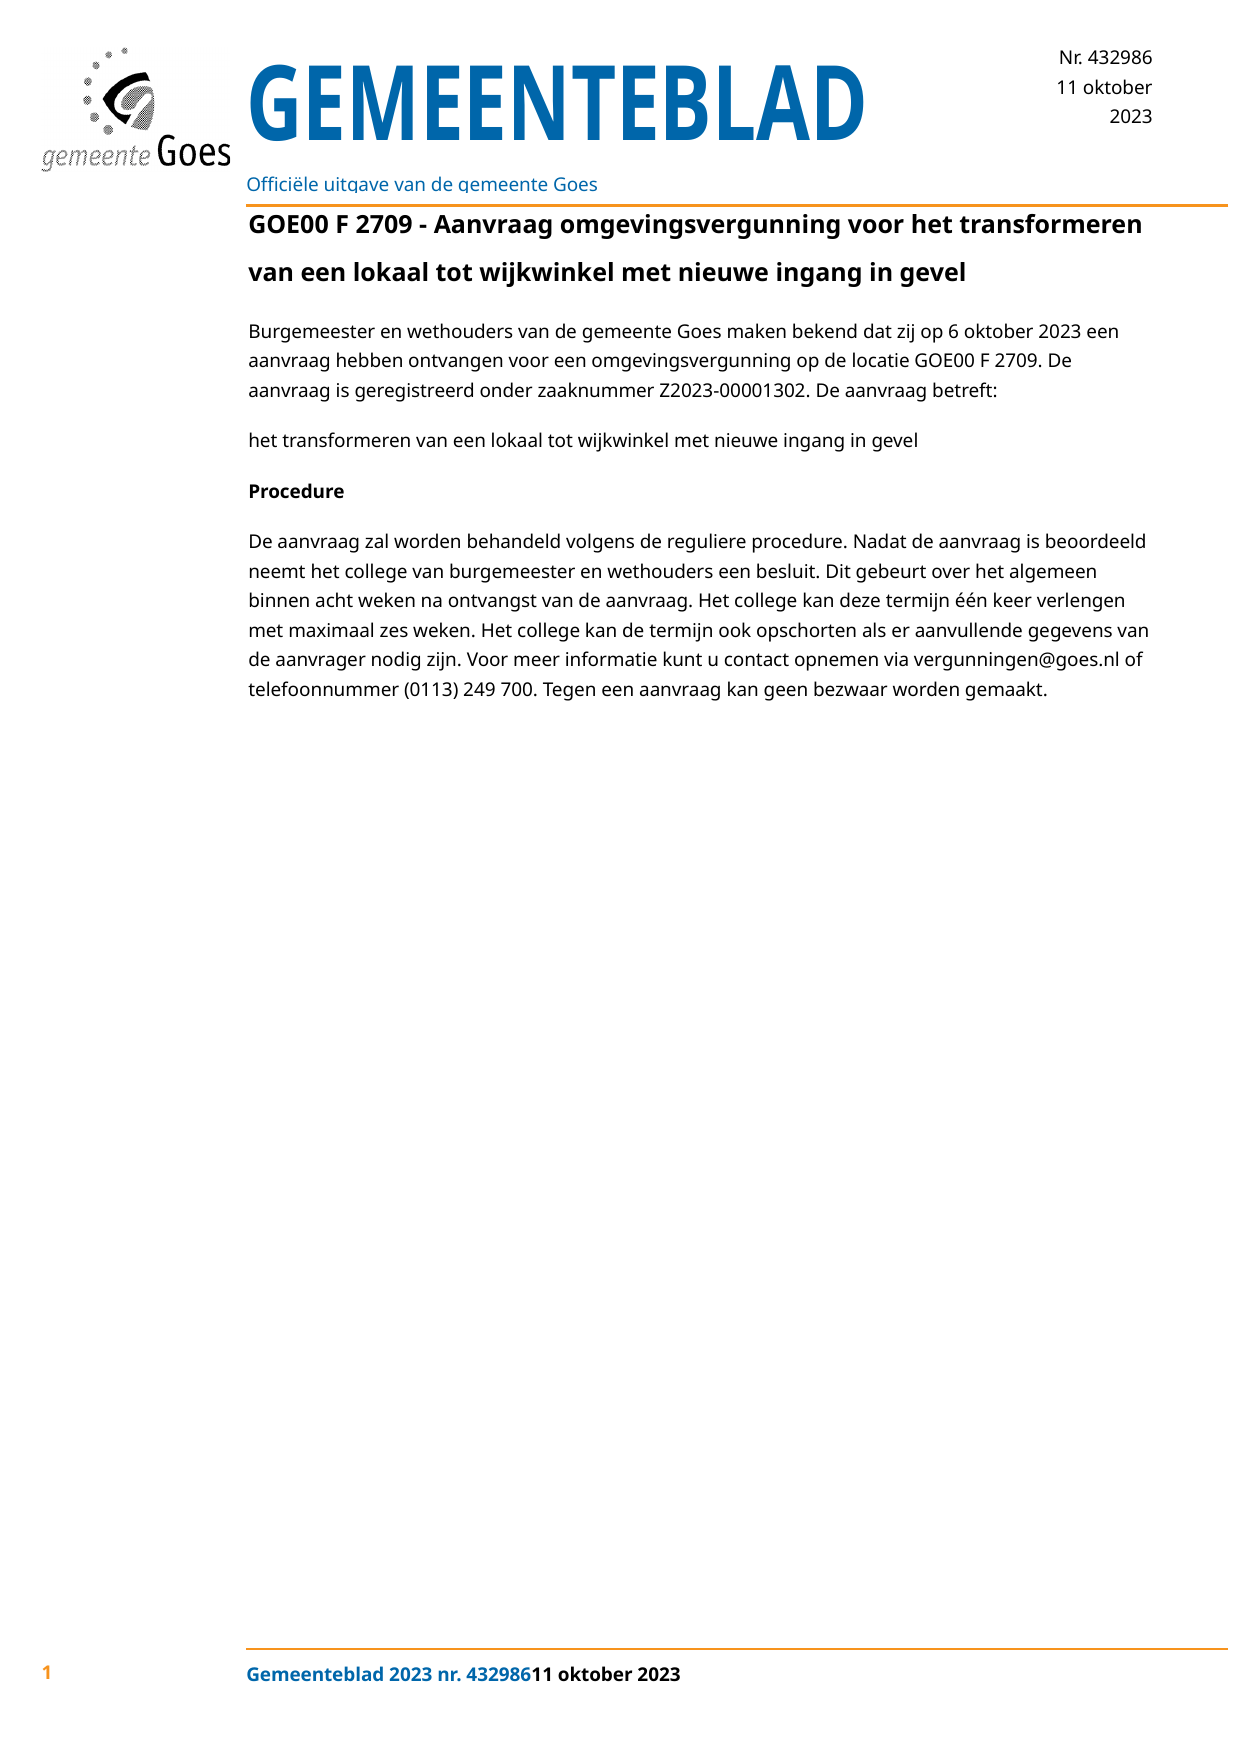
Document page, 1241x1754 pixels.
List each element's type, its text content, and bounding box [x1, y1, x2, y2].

text De aanvraag zal worden behandeld volgens de reguliere procedure. Nadat de aanvraag is beoordeeld neemt het college van burgemeester en wethouders een besluit. Dit gebeurt over het algemeen binnen acht weken na ontvangst van de aanvraag. Het college kan deze termijn één keer verlengen met maximaal zes weken. Het college kan de termijn ook opschorten als er aanvullende gegevens van de aanvrager nodig zijn. Voor meer informatie kunt u contact opnemen via vergunningen@goes.nl of telefoonnummer (0113) 249 700. Tegen een aanvraag kan geen bezwaar worden gemaakt. [248, 528, 1152, 702]
text Burgemeester en wethouders van de gemeente Goes maken bekend dat zij op 6 oktober 2023 een aanvraag hebben ontvangen voor een omgevingsvergunning op de locatie GOE00 F 2709. De aanvraag is geregistreerd onder zaaknummer Z2023-00001302. De aanvraag betreft: [248, 318, 1152, 403]
text het transformeren van een lokaal tot wijkwinkel met nieuwe ingang in gevel [248, 427, 1152, 453]
picture [41, 47, 231, 172]
text Procedure [248, 478, 1152, 504]
text GOE00 F 2709 - Aanvraag omgevingsvergunning voor het transformeren van een lokaal tot wijkwinkel met nieuwe ingang in gevel [248, 207, 1152, 288]
